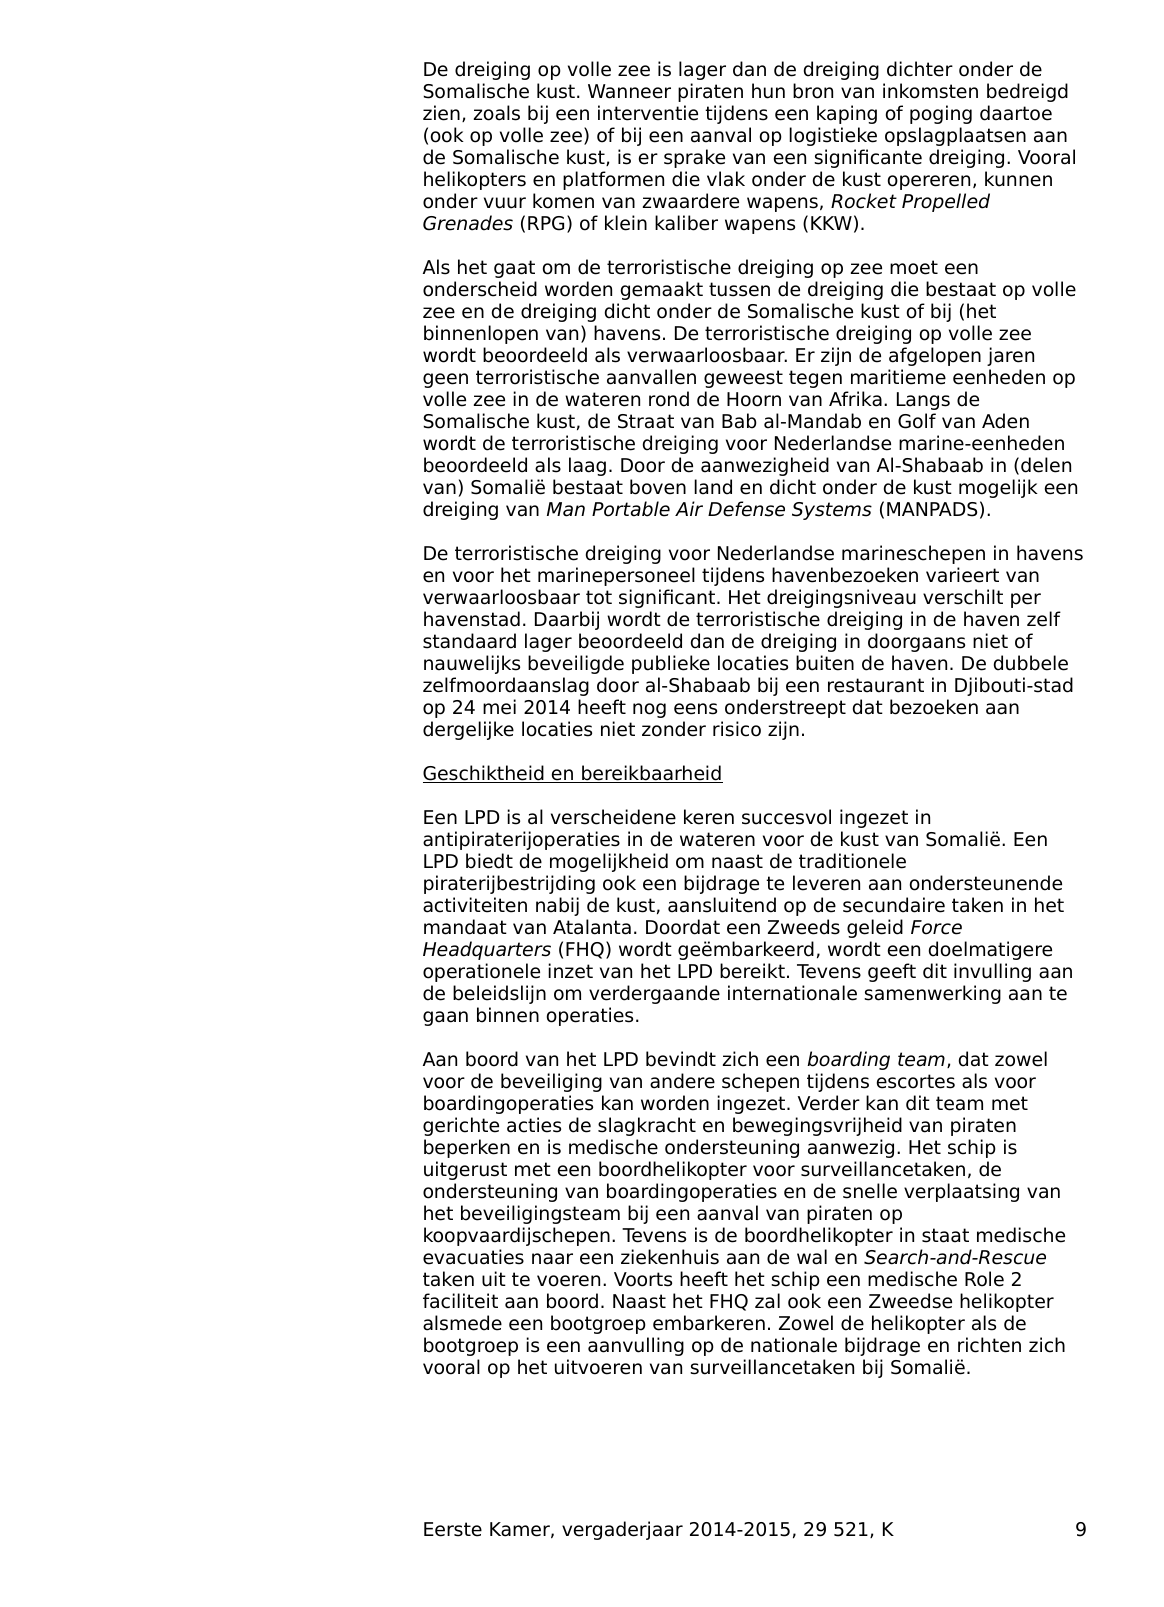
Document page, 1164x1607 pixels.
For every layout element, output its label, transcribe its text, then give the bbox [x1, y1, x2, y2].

text De terroristische dreiging voor Nederlandse marineschepen in havens en voor het marinepersoneel tijdens havenbezoeken varieert van verwaarloosbaar tot significant. Het dreigingsniveau verschilt per havenstad. Daarbij wordt de terroristische dreiging in de haven zelf standaard lager beoordeeld dan de dreiging in doorgaans niet of nauwelijks beveiligde publieke locaties buiten de haven. De dubbele zelfmoordaanslag door al-Shabaab bij een restaurant in Djibouti-stad op 24 mei 2014 heeft nog eens onderstreept dat bezoeken aan dergelijke locaties niet zonder risico zijn. [422, 543, 1087, 741]
subtitle Geschiktheid en bereikbaarheid [422, 763, 1087, 785]
text Aan boord van het LPD bevindt zich een boarding team, dat zowel voor de beveiliging van andere schepen tijdens escortes als voor boardingoperaties kan worden ingezet. Verder kan dit team met gerichte acties de slagkracht en bewegingsvrijheid van piraten beperken en is medische ondersteuning aanwezig. Het schip is uitgerust met een boordhelikopter voor surveillancetaken, de ondersteuning van boardingoperaties en de snelle verplaatsing van het beveiligingsteam bij een aanval van piraten op koopvaardijschepen. Tevens is de boordhelikopter in staat medische evacuaties naar een ziekenhuis aan de wal en Search-and-Rescue taken uit te voeren. Voorts heeft het schip een medische Role 2 faciliteit aan boord. Naast het FHQ zal ook een Zweedse helikopter alsmede een bootgroep embarkeren. Zowel de helikopter als de bootgroep is een aanvulling op de nationale bijdrage en richten zich vooral op het uitvoeren van surveillancetaken bij Somalië. [422, 1049, 1087, 1379]
text De dreiging op volle zee is lager dan de dreiging dichter onder de Somalische kust. Wanneer piraten hun bron van inkomsten bedreigd zien, zoals bij een interventie tijdens een kaping of poging daartoe (ook op volle zee) of bij een aanval op logistieke opslagplaatsen aan de Somalische kust, is er sprake van een significante dreiging. Vooral helikopters en platformen die vlak onder de kust opereren, kunnen onder vuur komen van zwaardere wapens, Rocket Propelled Grenades (RPG) of klein kaliber wapens (KKW). [422, 59, 1087, 235]
text Een LPD is al verscheidene keren succesvol ingezet in antipiraterijoperaties in de wateren voor de kust van Somalië. Een LPD biedt de mogelijkheid om naast de traditionele piraterijbestrijding ook een bijdrage te leveren aan ondersteunende activiteiten nabij de kust, aansluitend op de secundaire taken in het mandaat van Atalanta. Doordat een Zweeds geleid Force Headquarters (FHQ) wordt geëmbarkeerd, wordt een doelmatigere operationele inzet van het LPD bereikt. Tevens geeft dit invulling aan de beleidslijn om verdergaande internationale samenwerking aan te gaan binnen operaties. [422, 807, 1087, 1027]
text Als het gaat om de terroristische dreiging op zee moet een onderscheid worden gemaakt tussen de dreiging die bestaat op volle zee en de dreiging dicht onder de Somalische kust of bij (het binnenlopen van) havens. De terroristische dreiging op volle zee wordt beoordeeld als verwaarloosbaar. Er zijn de afgelopen jaren geen terroristische aanvallen geweest tegen maritieme eenheden op volle zee in de wateren rond de Hoorn van Afrika. Langs de Somalische kust, de Straat van Bab al-Mandab en Golf van Aden wordt de terroristische dreiging voor Nederlandse marine-eenheden beoordeeld als laag. Door de aanwezigheid van Al-Shabaab in (delen van) Somalië bestaat boven land en dicht onder de kust mogelijk een dreiging van Man Portable Air Defense Systems (MANPADS). [422, 257, 1087, 521]
